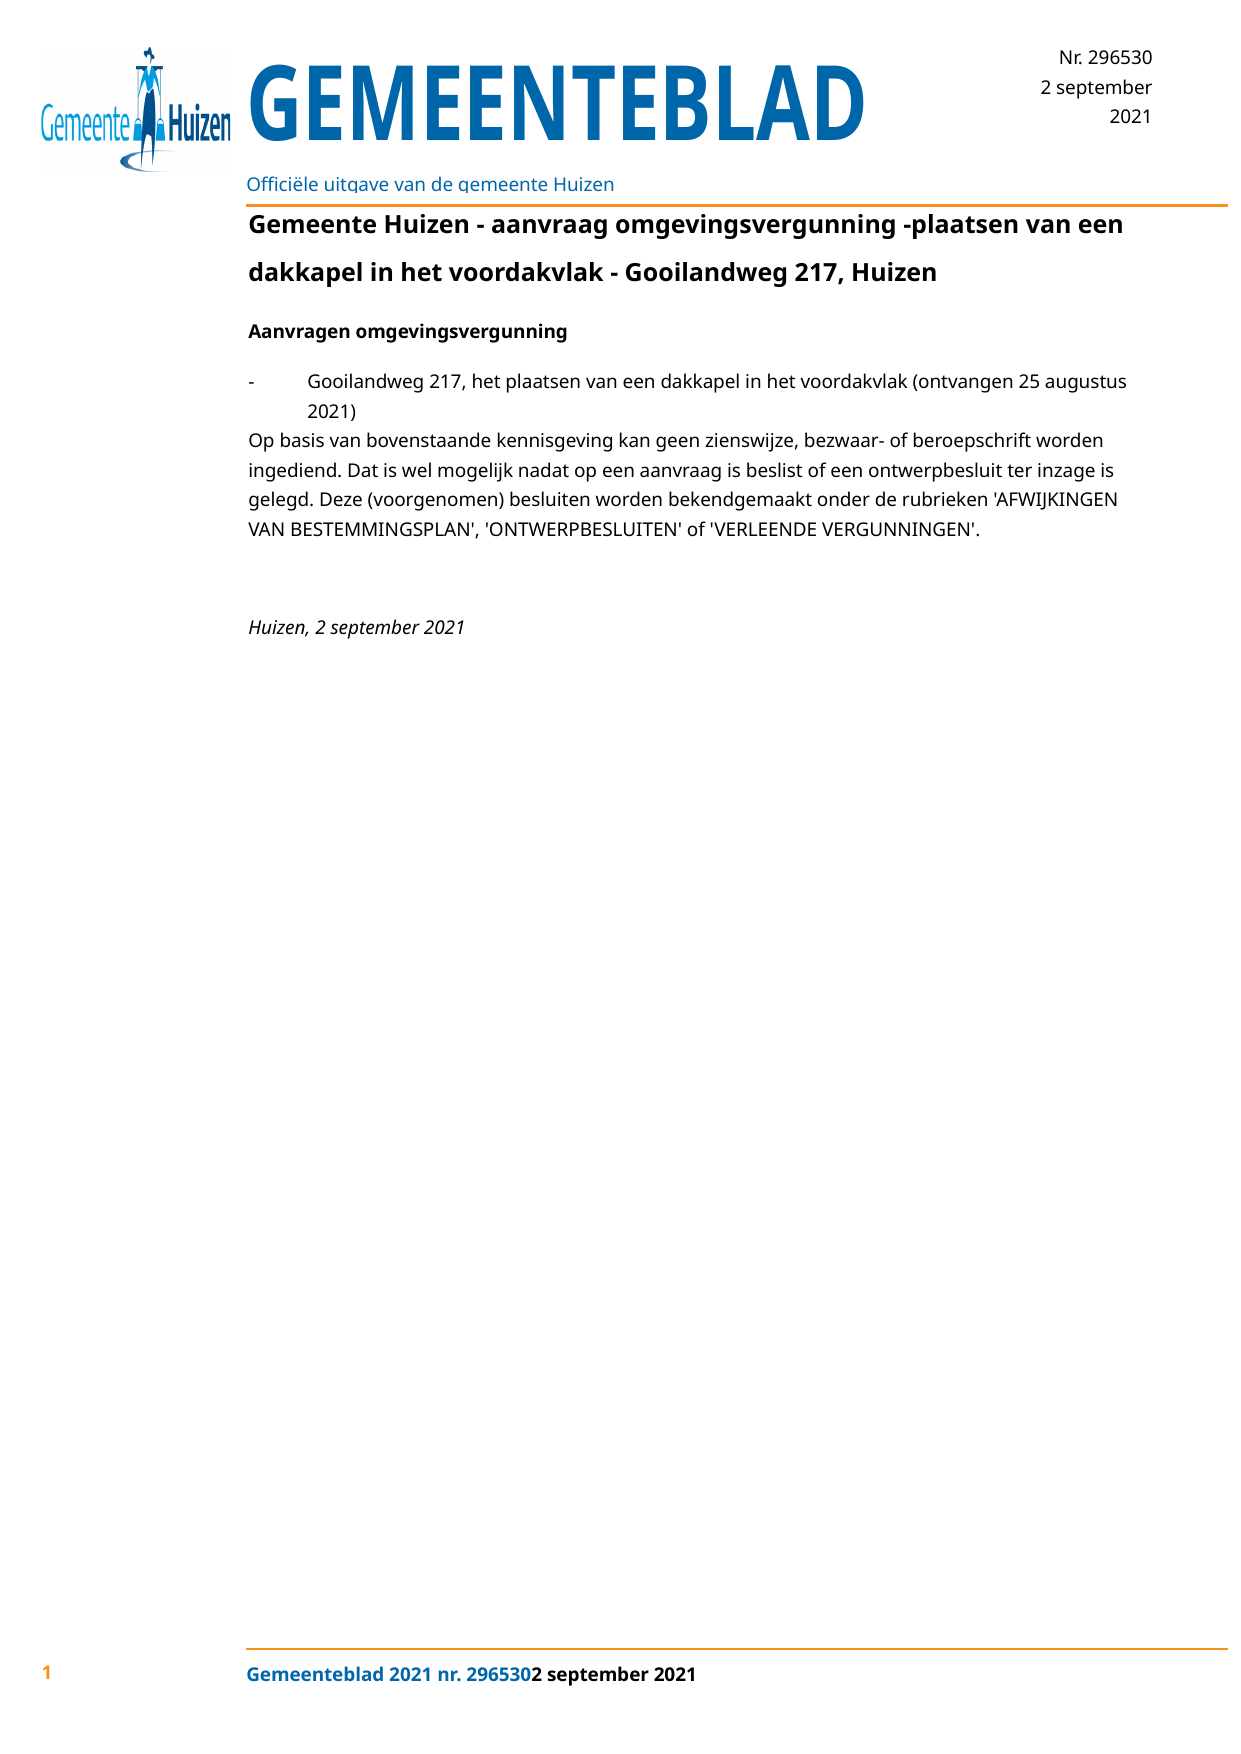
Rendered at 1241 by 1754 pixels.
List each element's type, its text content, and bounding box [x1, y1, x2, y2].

text Aanvragen omgevingsvergunning [248, 318, 1152, 344]
text Huizen, 2 september 2021 [248, 614, 1152, 640]
list Gooilandweg 217, het plaatsen van een dakkapel in het voordakvlak (ontvangen 25 augustus 2021) [248, 368, 1152, 424]
picture [41, 47, 231, 172]
text Gemeente Huizen - aanvraag omgevingsvergunning -plaatsen van een dakkapel in het voordakvlak - Gooilandweg 217, Huizen [248, 207, 1152, 288]
text Op basis van bovenstaande kennisgeving kan geen zienswijze, bezwaar- of beroepschrift worden ingediend. Dat is wel mogelijk nadat op een aanvraag is beslist of een ontwerpbesluit ter inzage is gelegd. Deze (voorgenomen) besluiten worden bekendgemaakt onder de rubrieken 'AFWIJKINGEN VAN BESTEMMINGSPLAN', 'ONTWERPBESLUITEN' of 'VERLEENDE VERGUNNINGEN'. [248, 427, 1152, 542]
